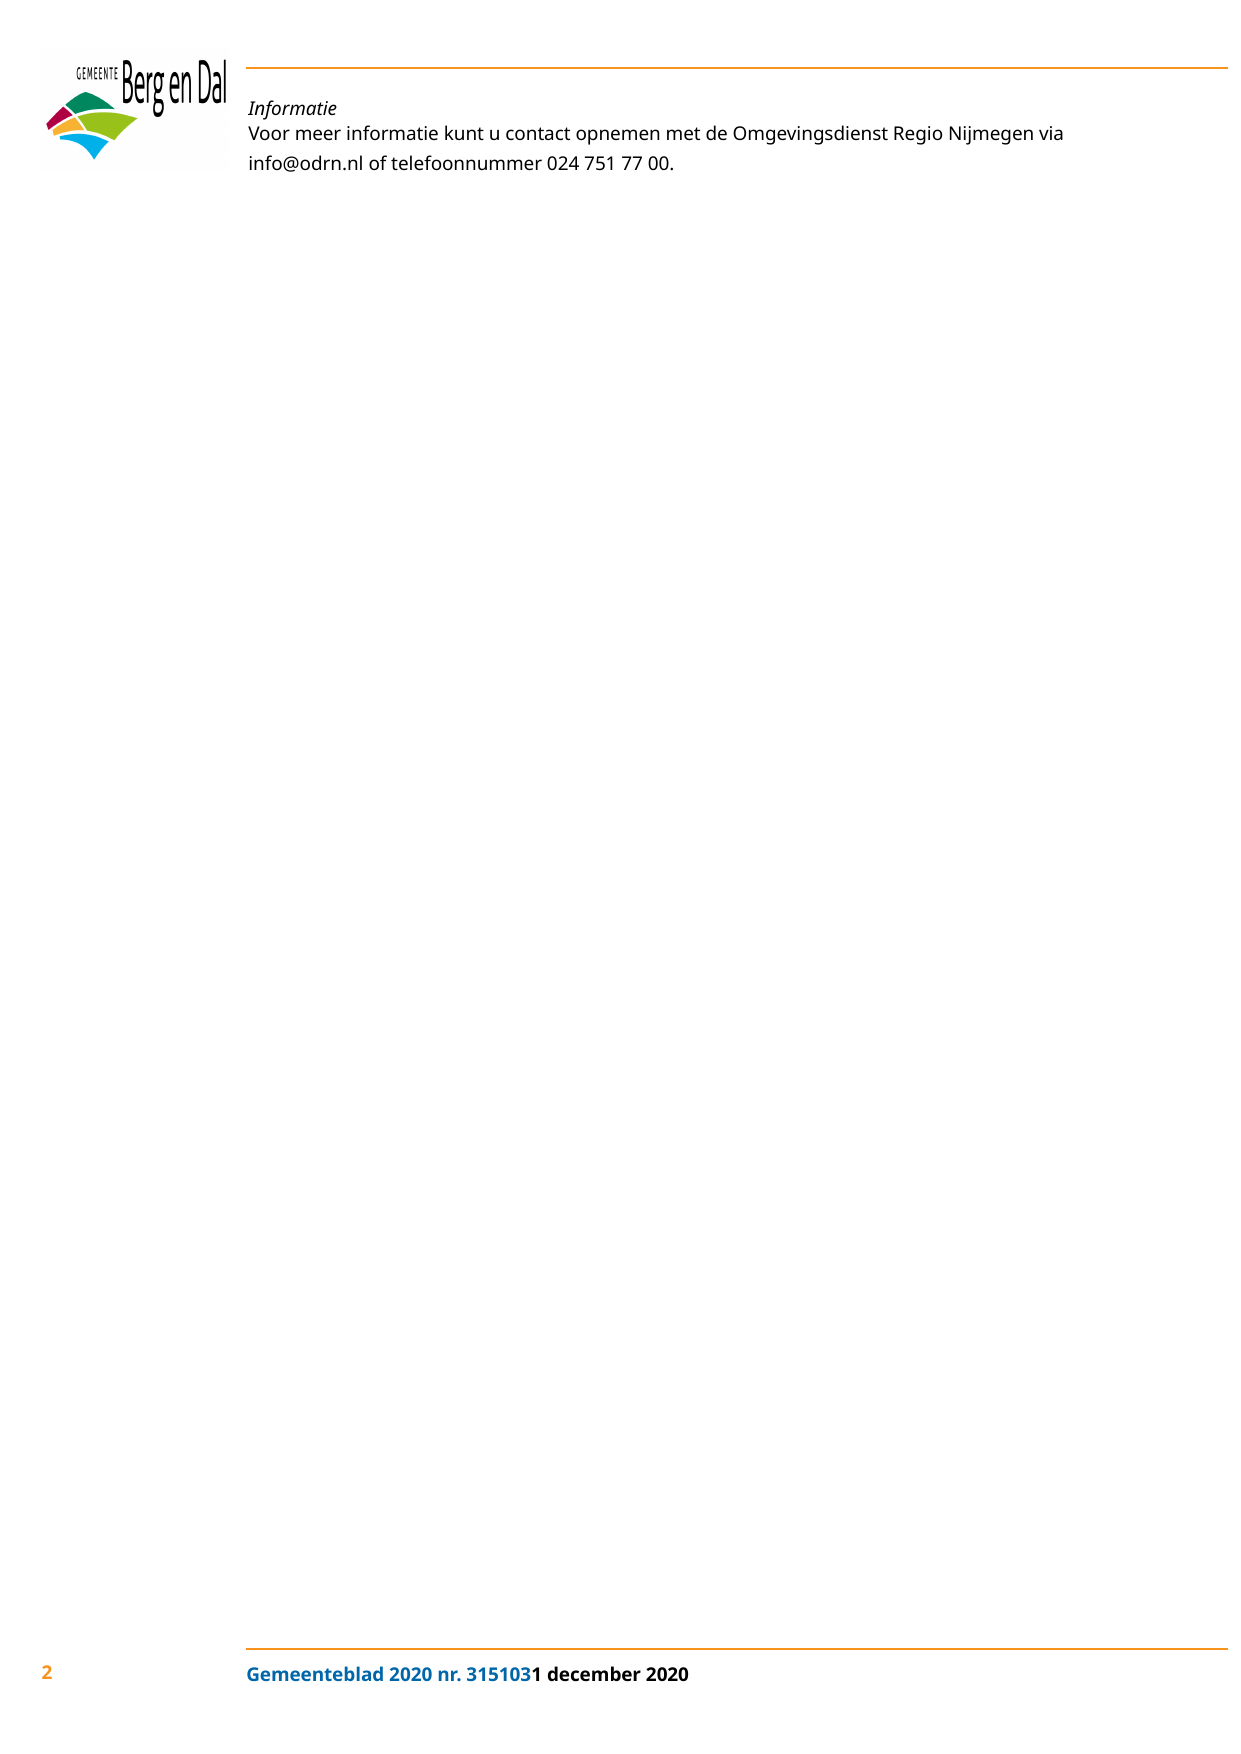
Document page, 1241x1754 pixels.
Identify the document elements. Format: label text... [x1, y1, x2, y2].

picture [41, 47, 231, 172]
text Informatie [248, 95, 1152, 121]
text Voor meer informatie kunt u contact opnemen met de Omgevingsdienst Regio Nijmegen via info@odrn.nl of telefoonnummer 024 751 77 00. [248, 121, 1152, 176]
